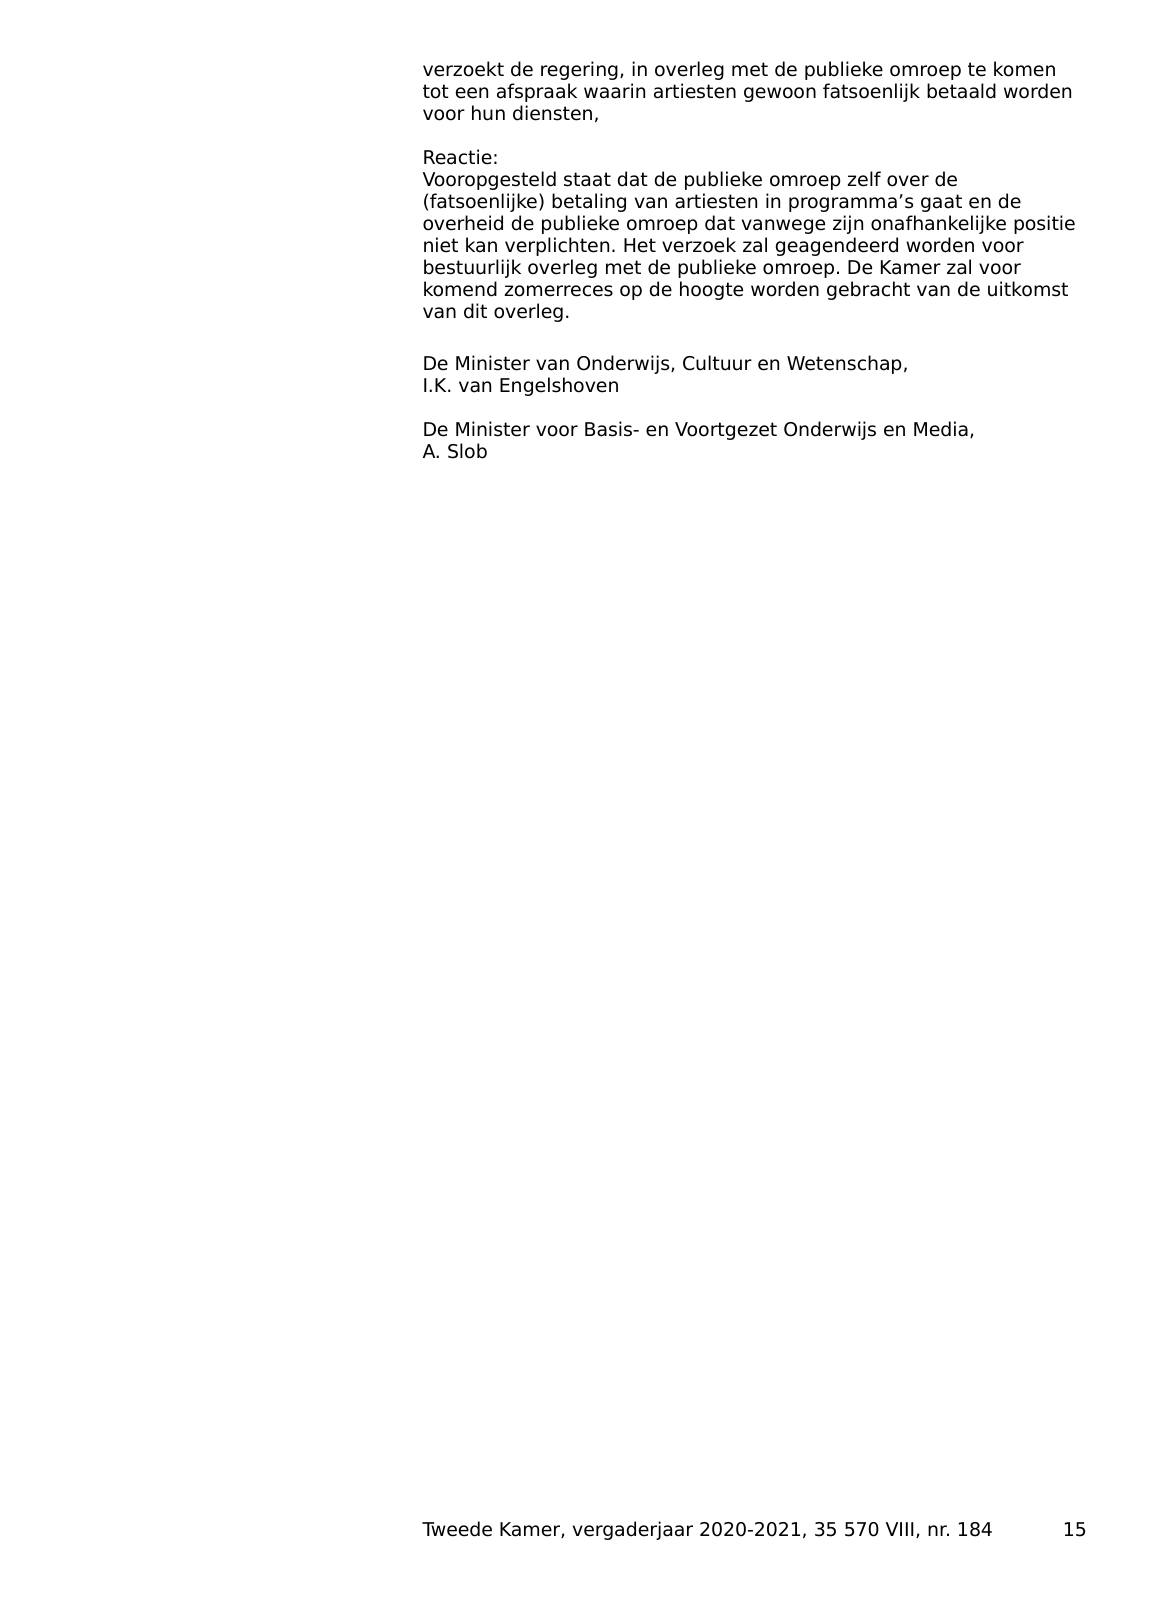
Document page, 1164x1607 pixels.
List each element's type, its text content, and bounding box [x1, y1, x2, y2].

text Reactie: [422, 147, 1087, 169]
text Vooropgesteld staat dat de publieke omroep zelf over de (fatsoenlijke) betaling van artiesten in programma’s gaat en de overheid de publieke omroep dat vanwege zijn onafhankelijke positie niet kan verplichten. Het verzoek zal geagendeerd worden voor bestuurlijk overleg met de publieke omroep. De Kamer zal voor komend zomerreces op de hoogte worden gebracht van de uitkomst van dit overleg. [422, 169, 1087, 323]
text De Minister voor Basis- en Voortgezet Onderwijs en Media, A. Slob [422, 419, 1087, 463]
text De Minister van Onderwijs, Cultuur en Wetenschap, I.K. van Engelshoven [422, 353, 1087, 397]
text verzoekt de regering, in overleg met de publieke omroep te komen tot een afspraak waarin artiesten gewoon fatsoenlijk betaald worden voor hun diensten, [422, 59, 1087, 125]
